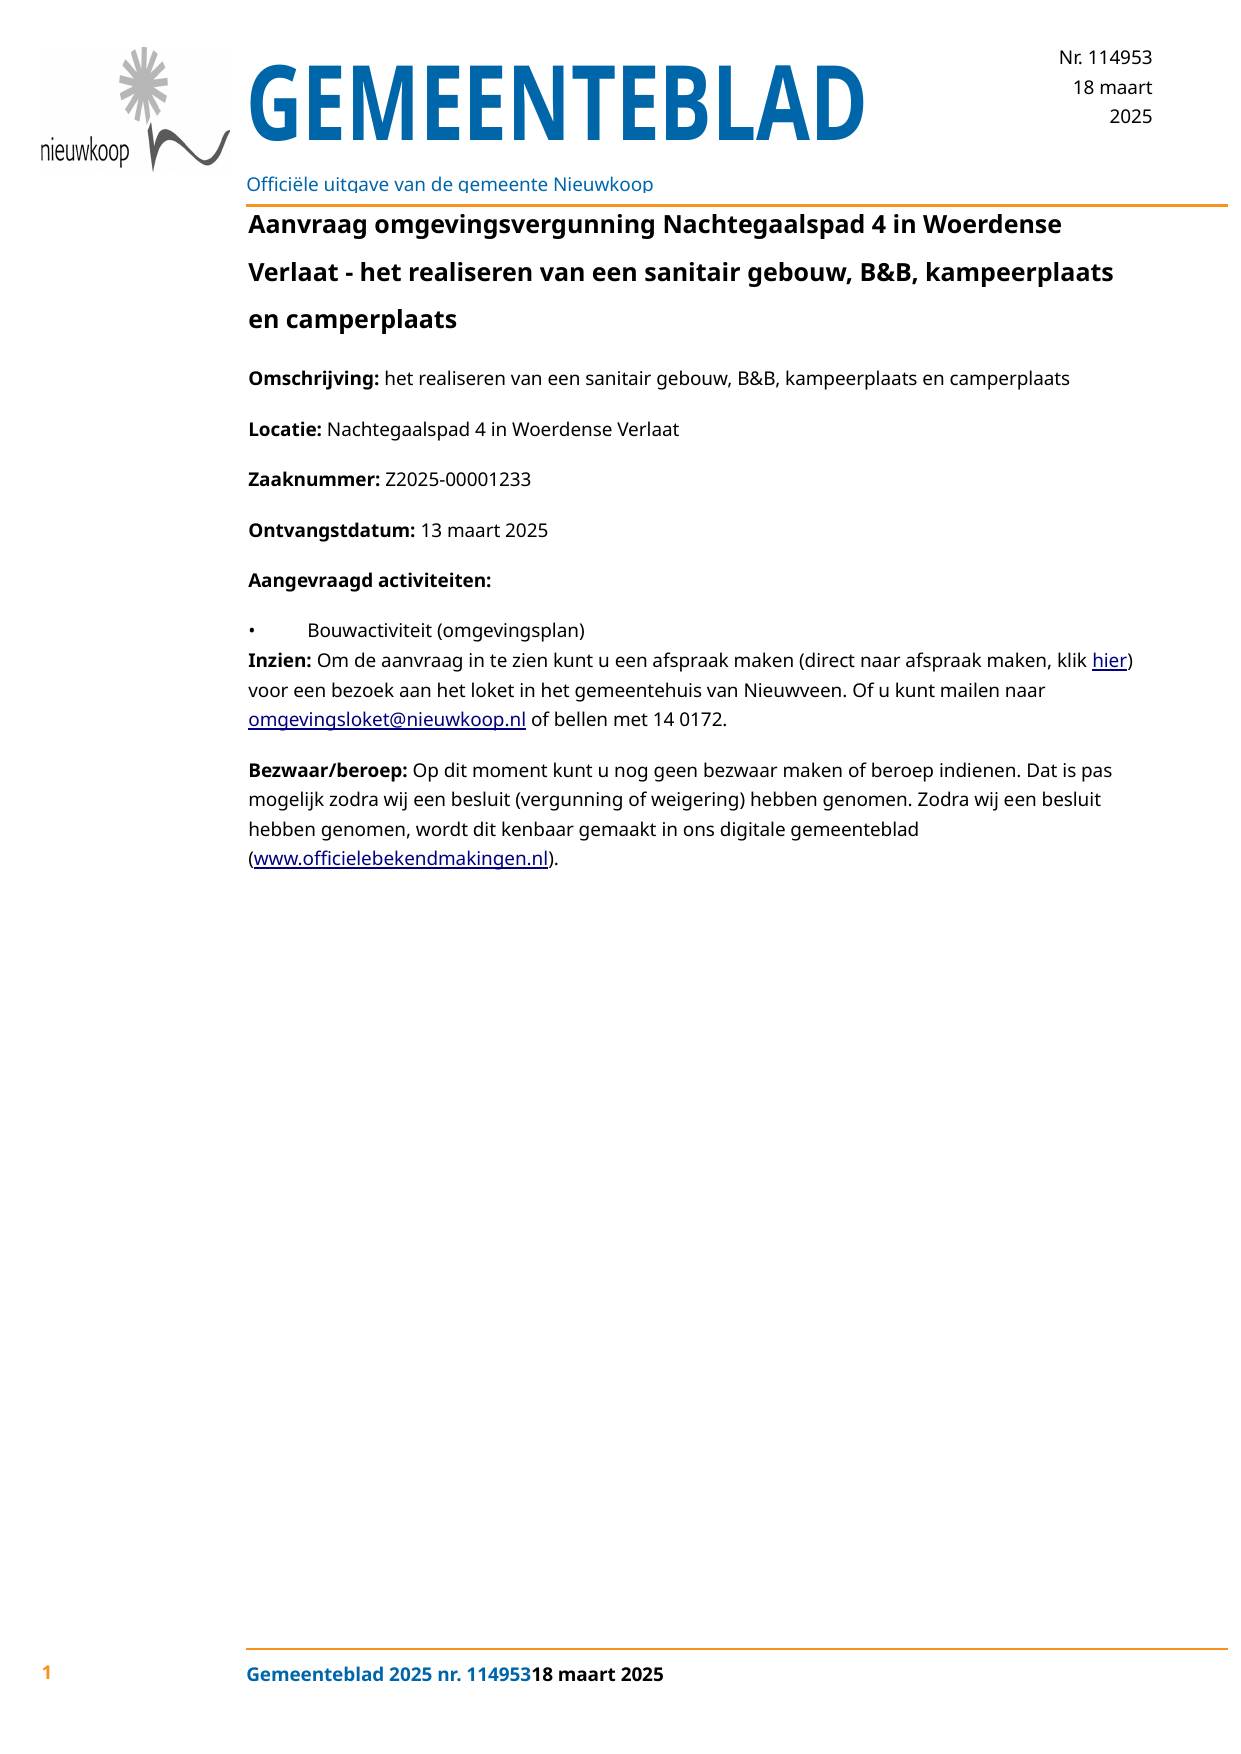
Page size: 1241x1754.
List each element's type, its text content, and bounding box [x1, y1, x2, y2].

list Bouwactiviteit (omgevingsplan) [248, 618, 1152, 643]
text Inzien: Om de aanvraag in te zien kunt u een afspraak maken (direct naar afspraak maken, klik hier) voor een bezoek aan het loket in het gemeentehuis van Nieuwveen. Of u kunt mailen naar omgevingsloket@nieuwkoop.nl of bellen met 14 0172. [248, 647, 1152, 732]
text Aangevraagd activiteiten: [248, 567, 1152, 593]
text Omschrijving: het realiseren van een sanitair gebouw, B&B, kampeerplaats en camperplaats [248, 366, 1152, 391]
text Ontvangstdatum: 13 maart 2025 [248, 517, 1152, 542]
text Locatie: Nachtegaalspad 4 in Woerdense Verlaat [248, 416, 1152, 442]
text Aanvraag omgevingsvergunning Nachtegaalspad 4 in Woerdense Verlaat - het realiseren van een sanitair gebouw, B&B, kampeerplaats en camperplaats [248, 207, 1152, 336]
picture [41, 47, 231, 172]
text Bezwaar/beroep: Op dit moment kunt u nog geen bezwaar maken of beroep indienen. Dat is pas mogelijk zodra wij een besluit (vergunning of weigering) hebben genomen. Zodra wij een besluit hebben genomen, wordt dit kenbaar gemaakt in ons digitale gemeenteblad (www.officielebekendmakingen.nl). [248, 757, 1152, 871]
text Zaaknummer: Z2025-00001233 [248, 466, 1152, 492]
